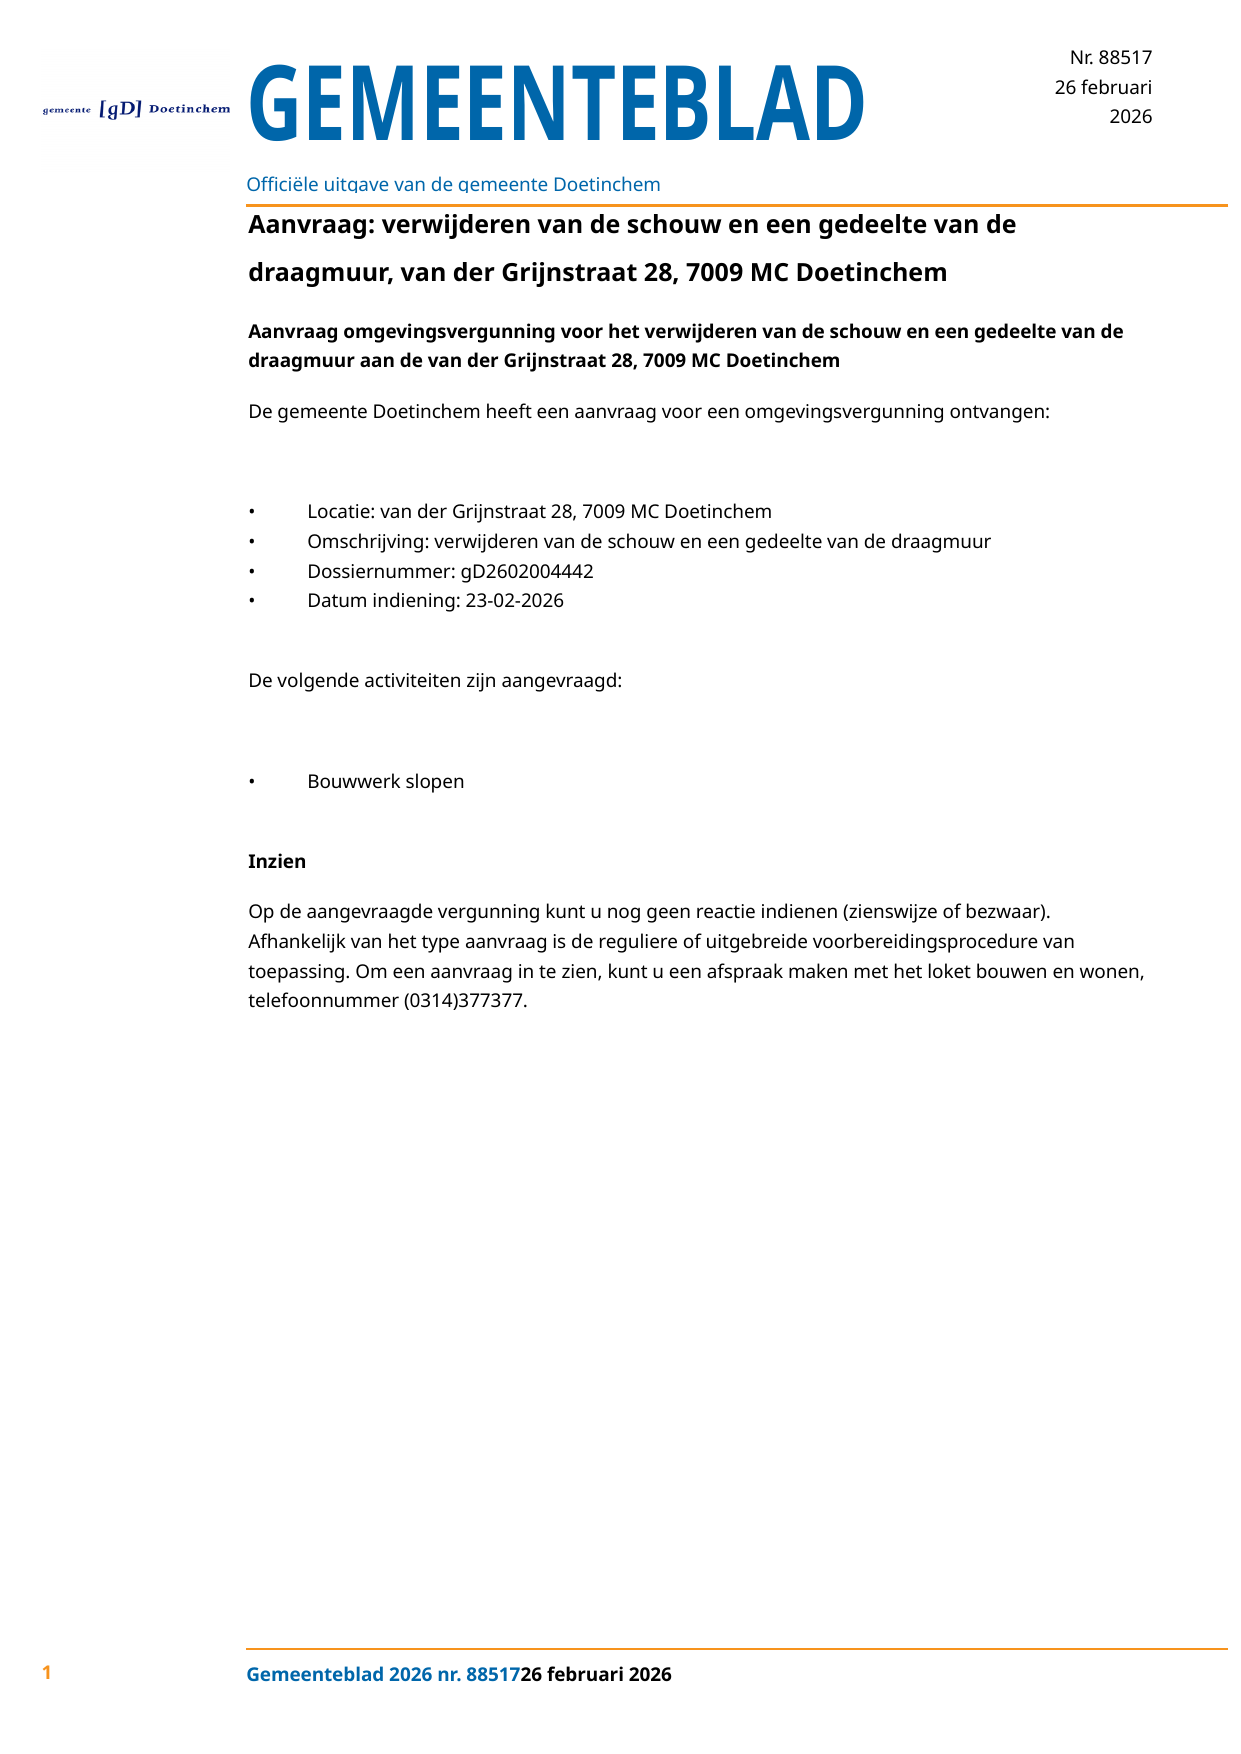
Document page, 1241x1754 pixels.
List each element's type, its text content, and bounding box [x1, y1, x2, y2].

picture [41, 47, 231, 172]
text Aanvraag omgevingsvergunning voor het verwijderen van de schouw en een gedeelte van de draagmuur aan de van der Grijnstraat 28, 7009 MC Doetinchem [248, 318, 1152, 373]
text Inzien [248, 848, 1152, 874]
text Op de aangevraagde vergunning kunt u nog geen reactie indienen (zienswijze of bezwaar). Afhankelijk van het type aanvraag is de reguliere of uitgebreide voorbereidingsprocedure van toepassing. Om een aanvraag in te zien, kunt u een afspraak maken met het loket bouwen en wonen, telefoonnummer (0314)377377. [248, 899, 1152, 1013]
list Omschrijving: verwijderen van de schouw en een gedeelte van de draagmuur [248, 528, 1152, 554]
list Dossiernummer: gD2602004442 [248, 558, 1152, 584]
text Aanvraag: verwijderen van de schouw en een gedeelte van de draagmuur, van der Grijnstraat 28, 7009 MC Doetinchem [248, 207, 1152, 288]
text De gemeente Doetinchem heeft een aanvraag voor een omgevingsvergunning ontvangen: [248, 398, 1152, 424]
list Bouwwerk slopen [248, 768, 1152, 794]
list Datum indiening: 23-02-2026 [248, 587, 1152, 613]
text De volgende activiteiten zijn aangevraagd: [248, 667, 1152, 693]
list Locatie: van der Grijnstraat 28, 7009 MC Doetinchem [248, 499, 1152, 524]
